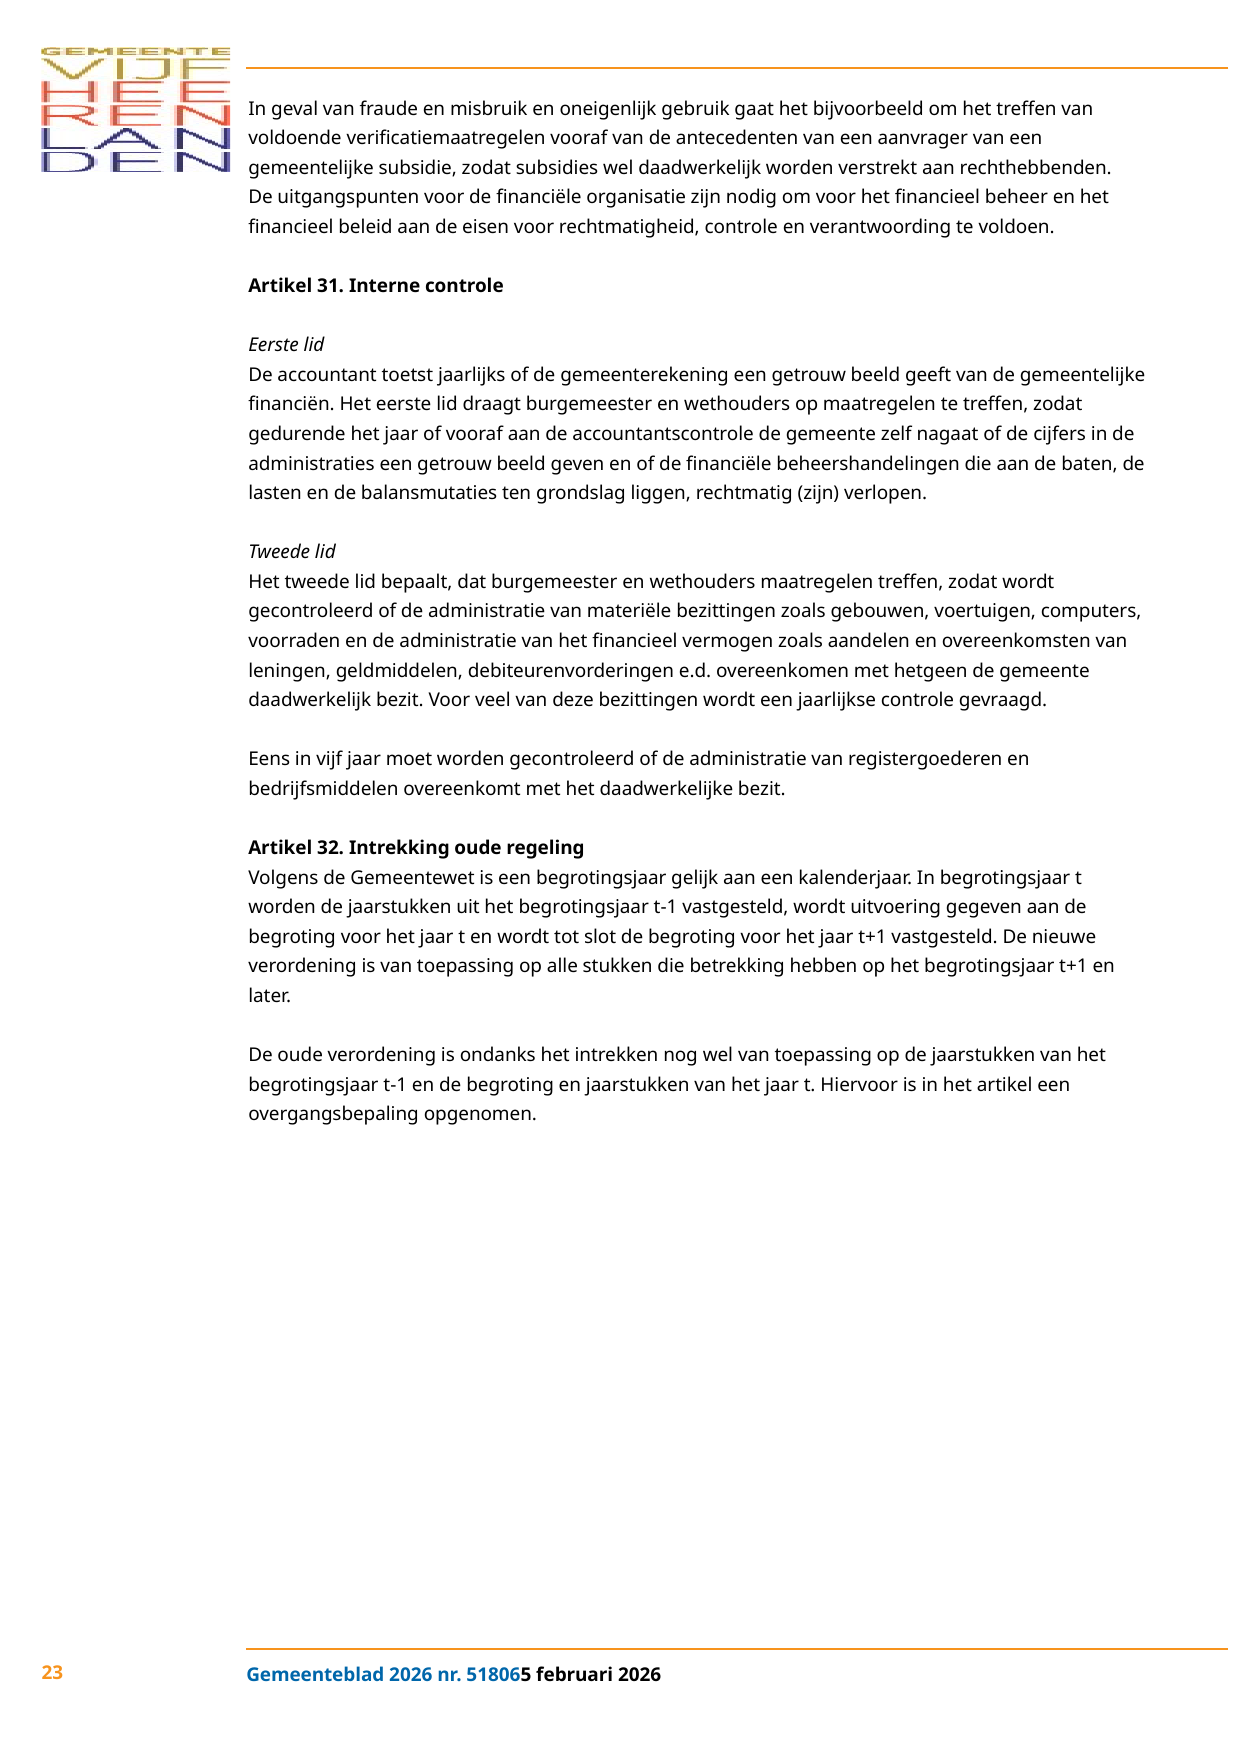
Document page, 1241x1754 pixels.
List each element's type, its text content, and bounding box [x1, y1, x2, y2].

text Tweede lid [248, 538, 1152, 564]
text De uitgangspunten voor de financiële organisatie zijn nodig om voor het financieel beheer en het financieel beleid aan de eisen voor rechtmatigheid, controle en verantwoording te voldoen. [248, 183, 1152, 239]
text Artikel 31. Interne controle [248, 272, 1152, 298]
text Artikel 32. Intrekking oude regeling [248, 834, 1152, 860]
text Volgens de Gemeentewet is een begrotingsjaar gelijk aan een kalenderjaar. In begrotingsjaar t worden de jaarstukken uit het begrotingsjaar t-1 vastgesteld, wordt uitvoering gegeven aan de begroting voor het jaar t en wordt tot slot de begroting voor het jaar t+1 vastgesteld. De nieuwe verordening is van toepassing op alle stukken die betrekking hebben op het begrotingsjaar t+1 en later. [248, 864, 1152, 1008]
text Eerste lid [248, 331, 1152, 357]
text Eens in vijf jaar moet worden gecontroleerd of de administratie van registergoederen en bedrijfsmiddelen overeenkomt met het daadwerkelijke bezit. [248, 746, 1152, 801]
text De oude verordening is ondanks het intrekken nog wel van toepassing op de jaarstukken van het begrotingsjaar t-1 en de begroting en jaarstukken van het jaar t. Hiervoor is in het artikel een overgangsbepaling opgenomen. [248, 1041, 1152, 1126]
text Het tweede lid bepaalt, dat burgemeester en wethouders maatregelen treffen, zodat wordt gecontroleerd of de administratie van materiële bezittingen zoals gebouwen, voertuigen, computers, voorraden en de administratie van het financieel vermogen zoals aandelen en overeenkomsten van leningen, geldmiddelen, debiteurenvorderingen e.d. overeenkomen met hetgeen de gemeente daadwerkelijk bezit. Voor veel van deze bezittingen wordt een jaarlijkse controle gevraagd. [248, 568, 1152, 712]
picture [41, 47, 231, 172]
text De accountant toetst jaarlijks of de gemeenterekening een getrouw beeld geeft van de gemeentelijke financiën. Het eerste lid draagt burgemeester en wethouders op maatregelen te treffen, zodat gedurende het jaar of vooraf aan de accountantscontrole de gemeente zelf nagaat of de cijfers in de administraties een getrouw beeld geven en of de financiële beheershandelingen die aan de baten, de lasten en de balansmutaties ten grondslag liggen, rechtmatig (zijn) verlopen. [248, 361, 1152, 505]
text In geval van fraude en misbruik en oneigenlijk gebruik gaat het bijvoorbeeld om het treffen van voldoende verificatiemaatregelen vooraf van de antecedenten van een aanvrager van een gemeentelijke subsidie, zodat subsidies wel daadwerkelijk worden verstrekt aan rechthebbenden. [248, 95, 1152, 180]
